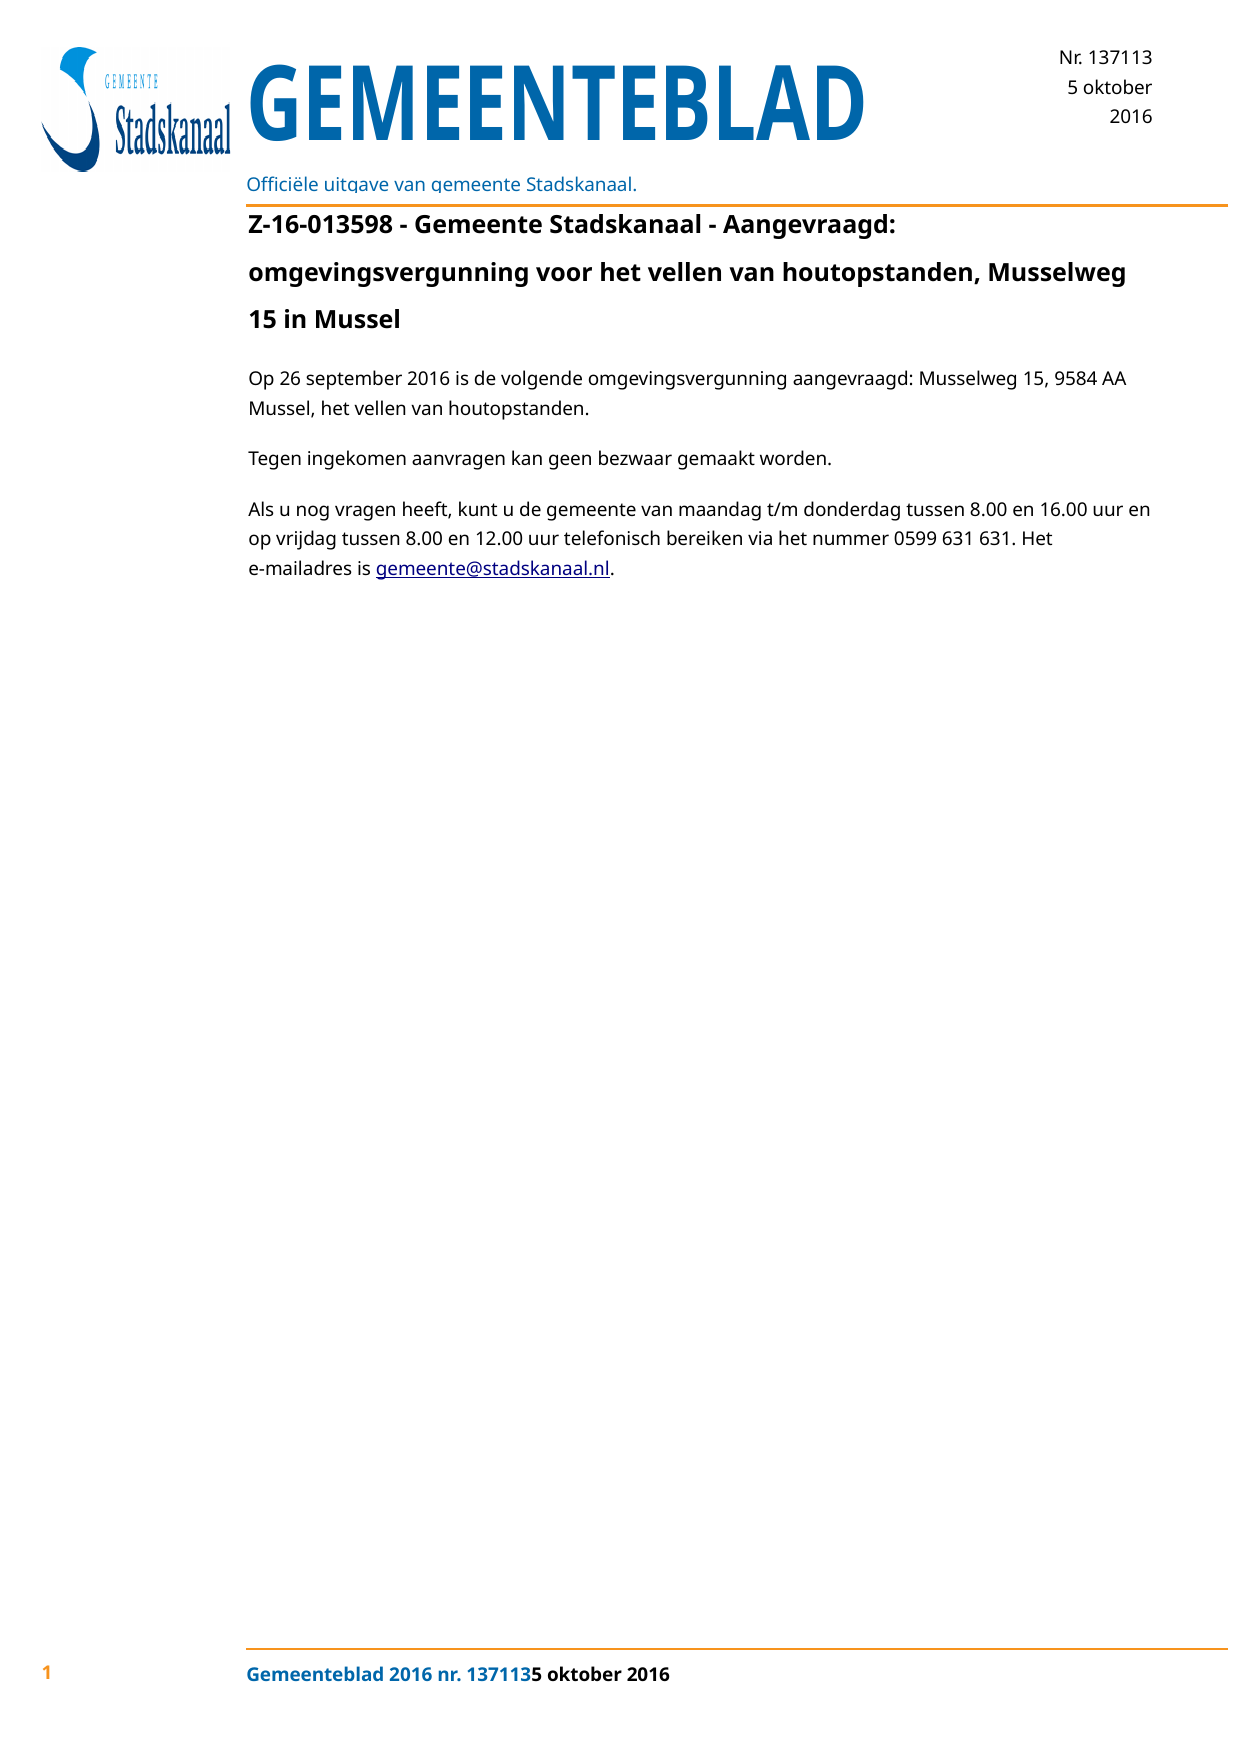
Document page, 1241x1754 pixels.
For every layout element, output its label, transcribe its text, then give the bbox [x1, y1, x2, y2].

text Als u nog vragen heeft, kunt u de gemeente van maandag t/m donderdag tussen 8.00 en 16.00 uur en op vrijdag tussen 8.00 en 12.00 uur telefonisch bereiken via het nummer 0599 631 631. Het e‑mailadres is gemeente@stadskanaal.nl. [248, 496, 1152, 581]
text Tegen ingekomen aanvragen kan geen bezwaar gemaakt worden. [248, 446, 1152, 471]
picture [41, 47, 231, 172]
text Z-16-013598 - Gemeente Stadskanaal - Aangevraagd: omgevingsvergunning voor het vellen van houtopstanden, Musselweg 15 in Mussel [248, 207, 1152, 336]
text Op 26 september 2016 is de volgende omgevingsvergunning aangevraagd: Musselweg 15, 9584 AA Mussel, het vellen van houtopstanden. [248, 366, 1152, 421]
